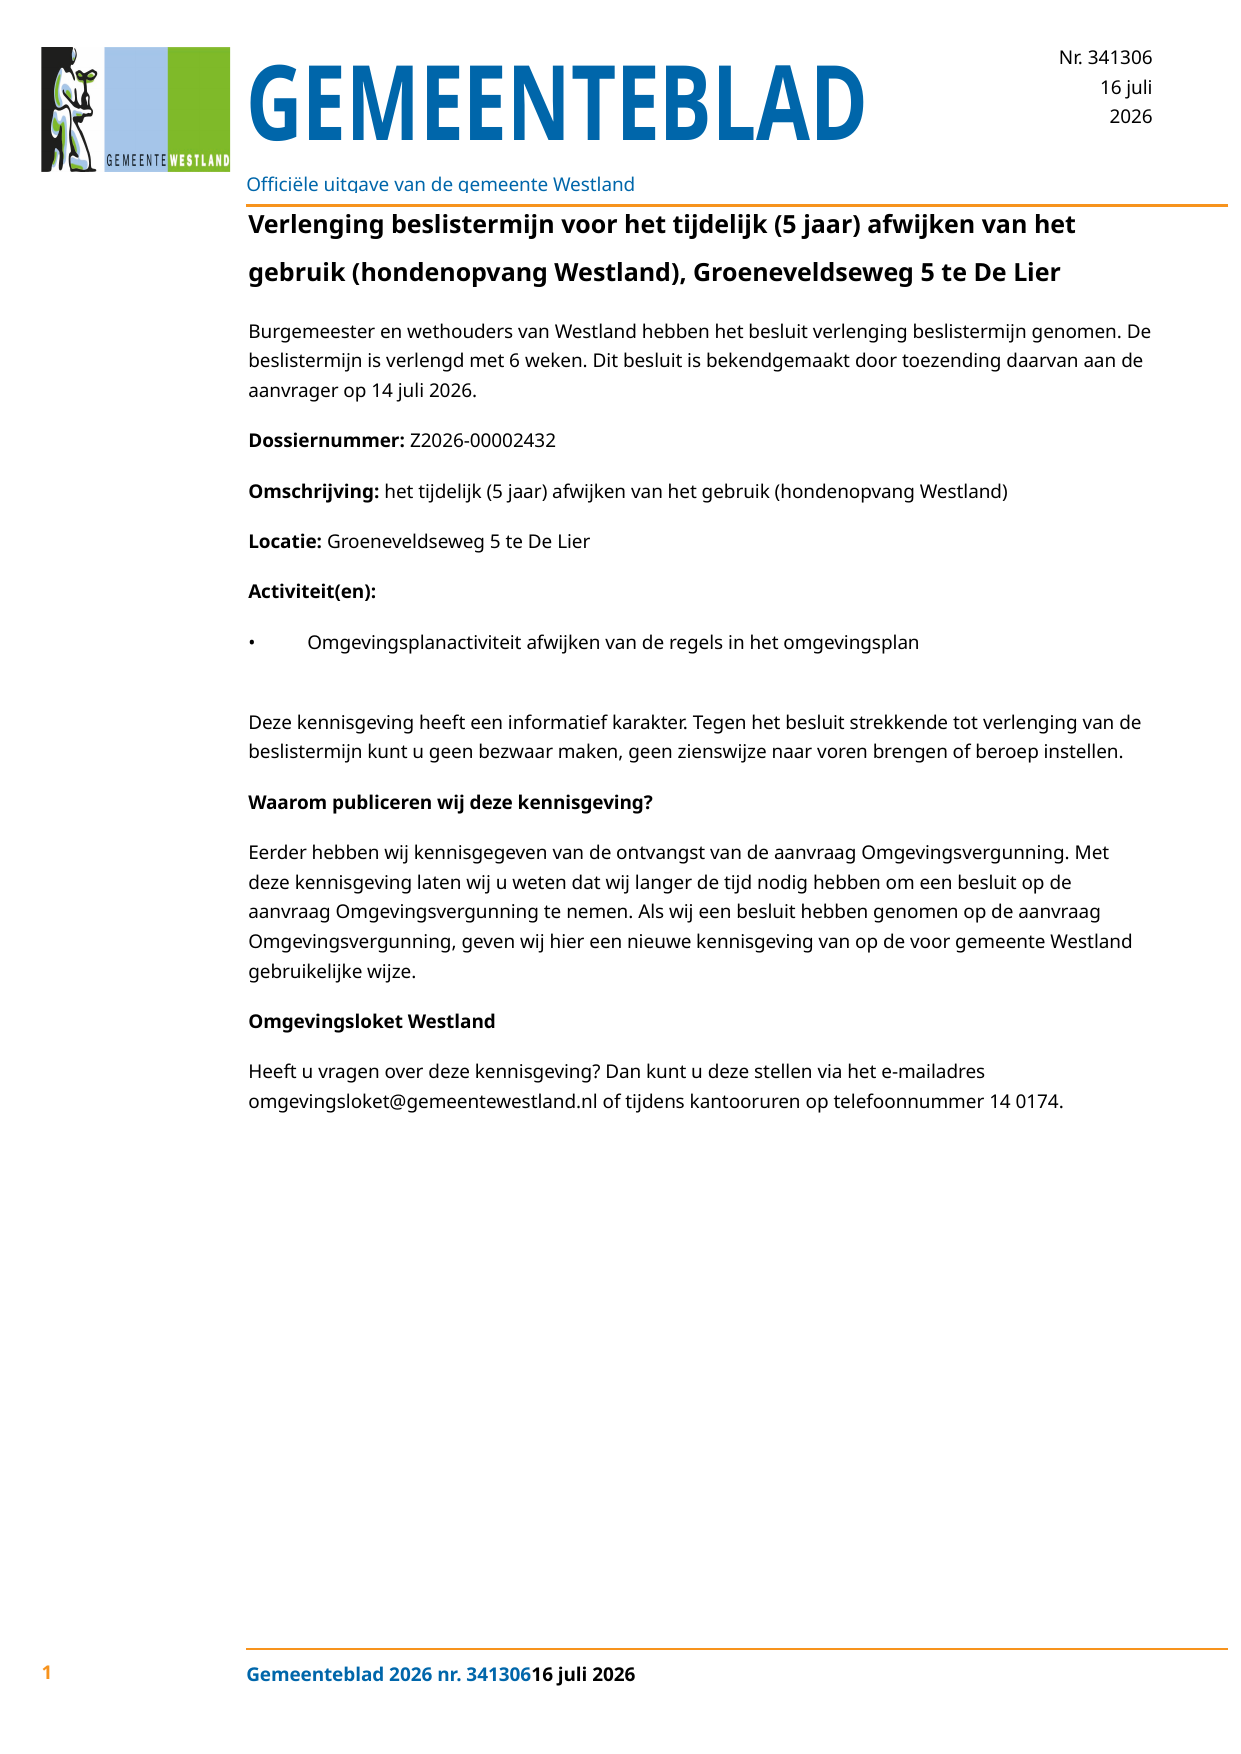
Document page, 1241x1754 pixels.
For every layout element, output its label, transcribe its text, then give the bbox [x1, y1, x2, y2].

text Deze kennisgeving heeft een informatief karakter. Tegen het besluit strekkende tot verlenging van de beslistermijn kunt u geen bezwaar maken, geen zienswijze naar voren brengen of beroep instellen. [248, 709, 1152, 764]
text Dossiernummer: Z2026-00002432 [248, 427, 1152, 453]
text Heeft u vragen over deze kennisgeving? Dan kunt u deze stellen via het e-mailadres omgevingsloket@gemeentewestland.nl of tijdens kantooruren op telefoonnummer 14 0174. [248, 1059, 1152, 1114]
list Omgevingsplanactiviteit afwijken van de regels in het omgevingsplan [248, 629, 1152, 655]
text Omschrijving: het tijdelijk (5 jaar) afwijken van het gebruik (hondenopvang Westland) [248, 478, 1152, 504]
text Burgemeester en wethouders van Westland hebben het besluit verlenging beslistermijn genomen. De beslistermijn is verlengd met 6 weken. Dit besluit is bekendgemaakt door toezending daarvan aan de aanvrager op 14 juli 2026. [248, 318, 1152, 403]
text Eerder hebben wij kennisgegeven van de ontvangst van de aanvraag Omgevingsvergunning. Met deze kennisgeving laten wij u weten dat wij langer de tijd nodig hebben om een besluit op de aanvraag Omgevingsvergunning te nemen. Als wij een besluit hebben genomen op de aanvraag Omgevingsvergunning, geven wij hier een nieuwe kennisgeving van op de voor gemeente Westland gebruikelijke wijze. [248, 839, 1152, 984]
text Activiteit(en): [248, 579, 1152, 604]
text Omgevingsloket Westland [248, 1008, 1152, 1034]
text Verlenging beslistermijn voor het tijdelijk (5 jaar) afwijken van het gebruik (hondenopvang Westland), Groeneveldseweg 5 te De Lier [248, 207, 1152, 288]
text Waarom publiceren wij deze kennisgeving? [248, 789, 1152, 815]
text Locatie: Groeneveldseweg 5 te De Lier [248, 528, 1152, 554]
picture [41, 47, 231, 172]
